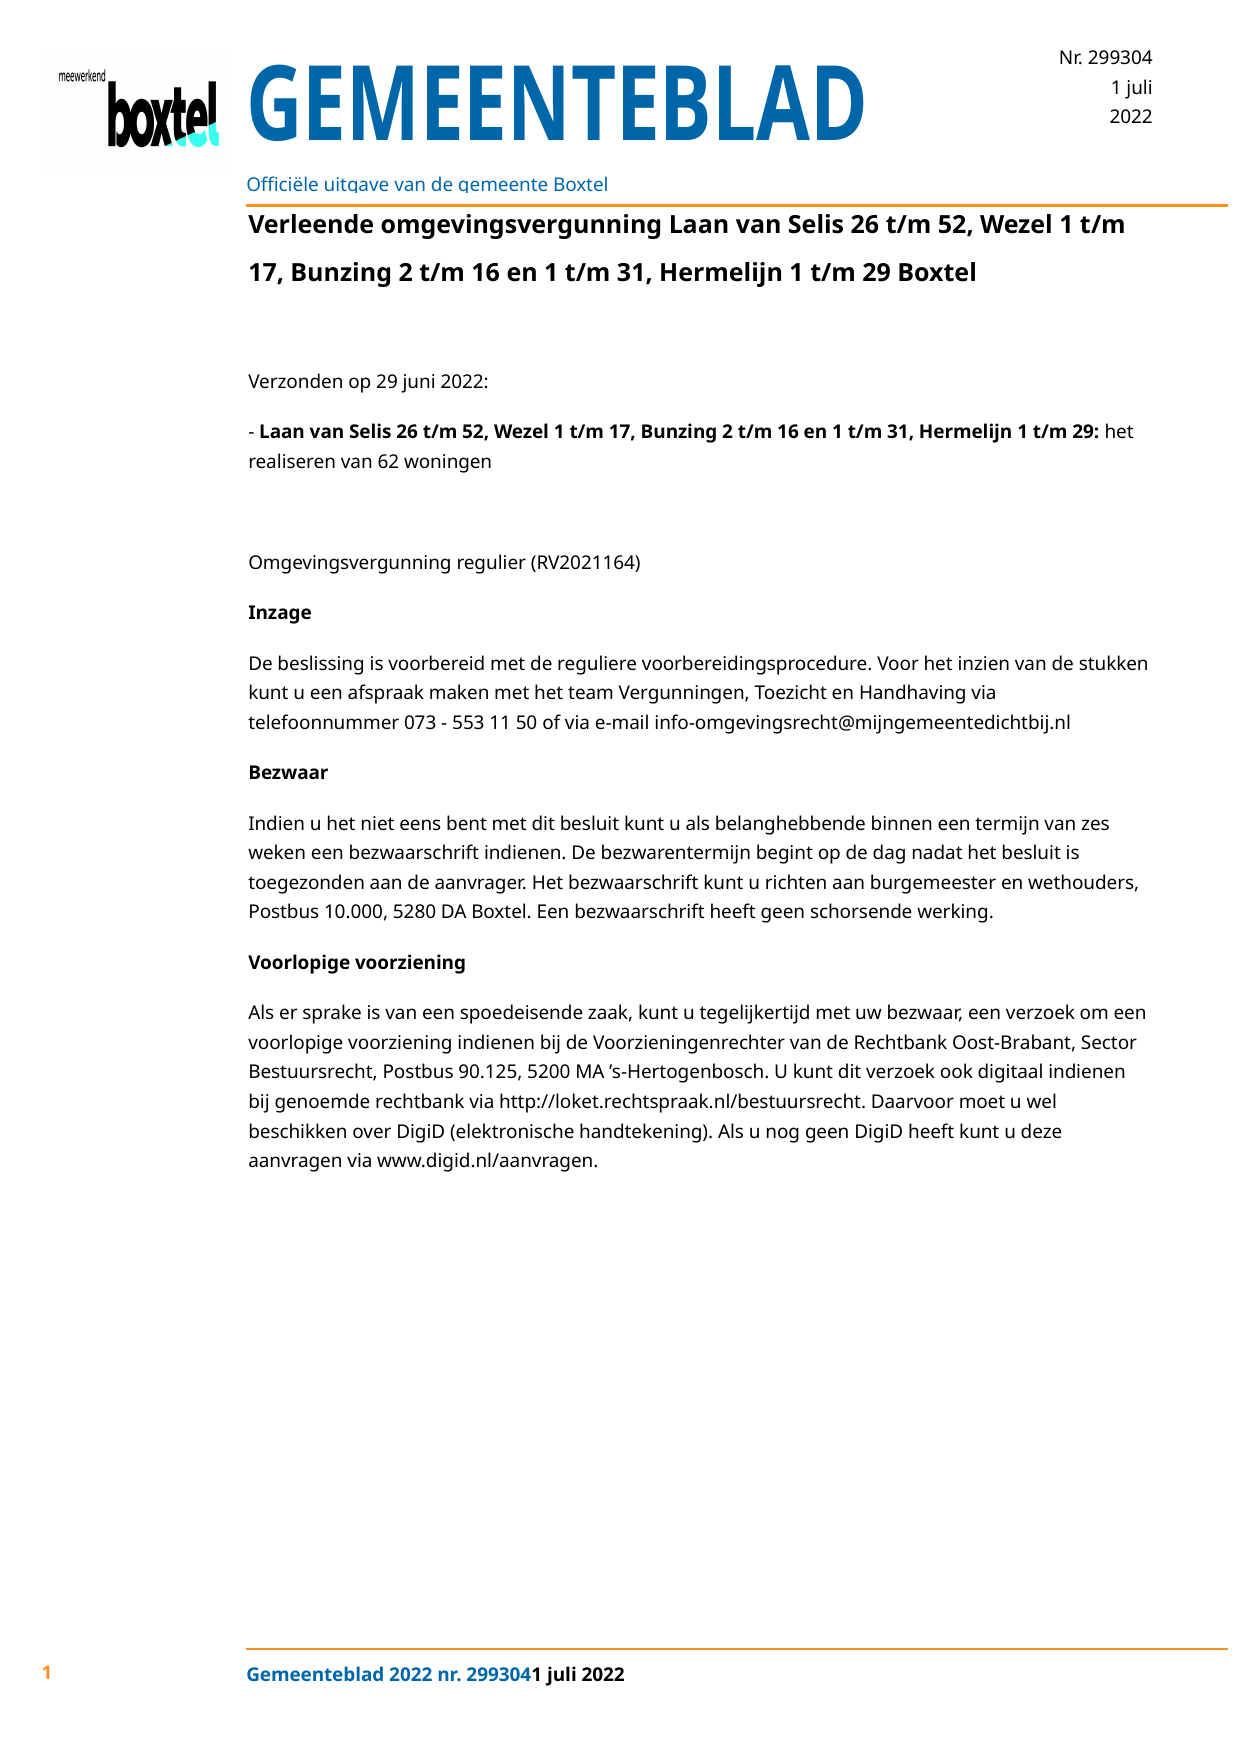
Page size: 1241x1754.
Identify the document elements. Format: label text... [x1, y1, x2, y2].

text Voorlopige voorziening [248, 949, 1152, 975]
text Inzage [248, 599, 1152, 625]
text Bezwaar [248, 759, 1152, 785]
picture [41, 47, 231, 172]
text - Laan van Selis 26 t/m 52, Wezel 1 t/m 17, Bunzing 2 t/m 16 en 1 t/m 31, Hermelijn 1 t/m 29: het realiseren van 62 woningen [248, 419, 1152, 474]
text Verzonden op 29 juni 2022: [248, 368, 1152, 394]
text Verleende omgevingsvergunning Laan van Selis 26 t/m 52, Wezel 1 t/m 17, Bunzing 2 t/m 16 en 1 t/m 31, Hermelijn 1 t/m 29 Boxtel [248, 207, 1152, 288]
text De beslissing is voorbereid met de reguliere voorbereidingsprocedure. Voor het inzien van de stukken kunt u een afspraak maken met het team Vergunningen, Toezicht en Handhaving via telefoonnummer 073 - 553 11 50 of via e-mail info-omgevingsrecht@mijngemeentedichtbij.nl [248, 650, 1152, 735]
text Omgevingsvergunning regulier (RV2021164) [248, 549, 1152, 575]
text Indien u het niet eens bent met dit besluit kunt u als belanghebbende binnen een termijn van zes weken een bezwaarschrift indienen. De bezwarentermijn begint op de dag nadat het besluit is toegezonden aan de aanvrager. Het bezwaarschrift kunt u richten aan burgemeester en wethouders, Postbus 10.000, 5280 DA Boxtel. Een bezwaarschrift heeft geen schorsende werking. [248, 810, 1152, 924]
text Als er sprake is van een spoedeisende zaak, kunt u tegelijkertijd met uw bezwaar, een verzoek om een voorlopige voorziening indienen bij de Voorzieningenrechter van de Rechtbank Oost-Brabant, Sector Bestuursrecht, Postbus 90.125, 5200 MA ’s-Hertogenbosch. U kunt dit verzoek ook digitaal indienen bij genoemde rechtbank via http://loket.rechtspraak.nl/bestuursrecht. Daarvoor moet u wel beschikken over DigiD (elektronische handtekening). Als u nog geen DigiD heeft kunt u deze aanvragen via www.digid.nl/aanvragen. [248, 999, 1152, 1173]
